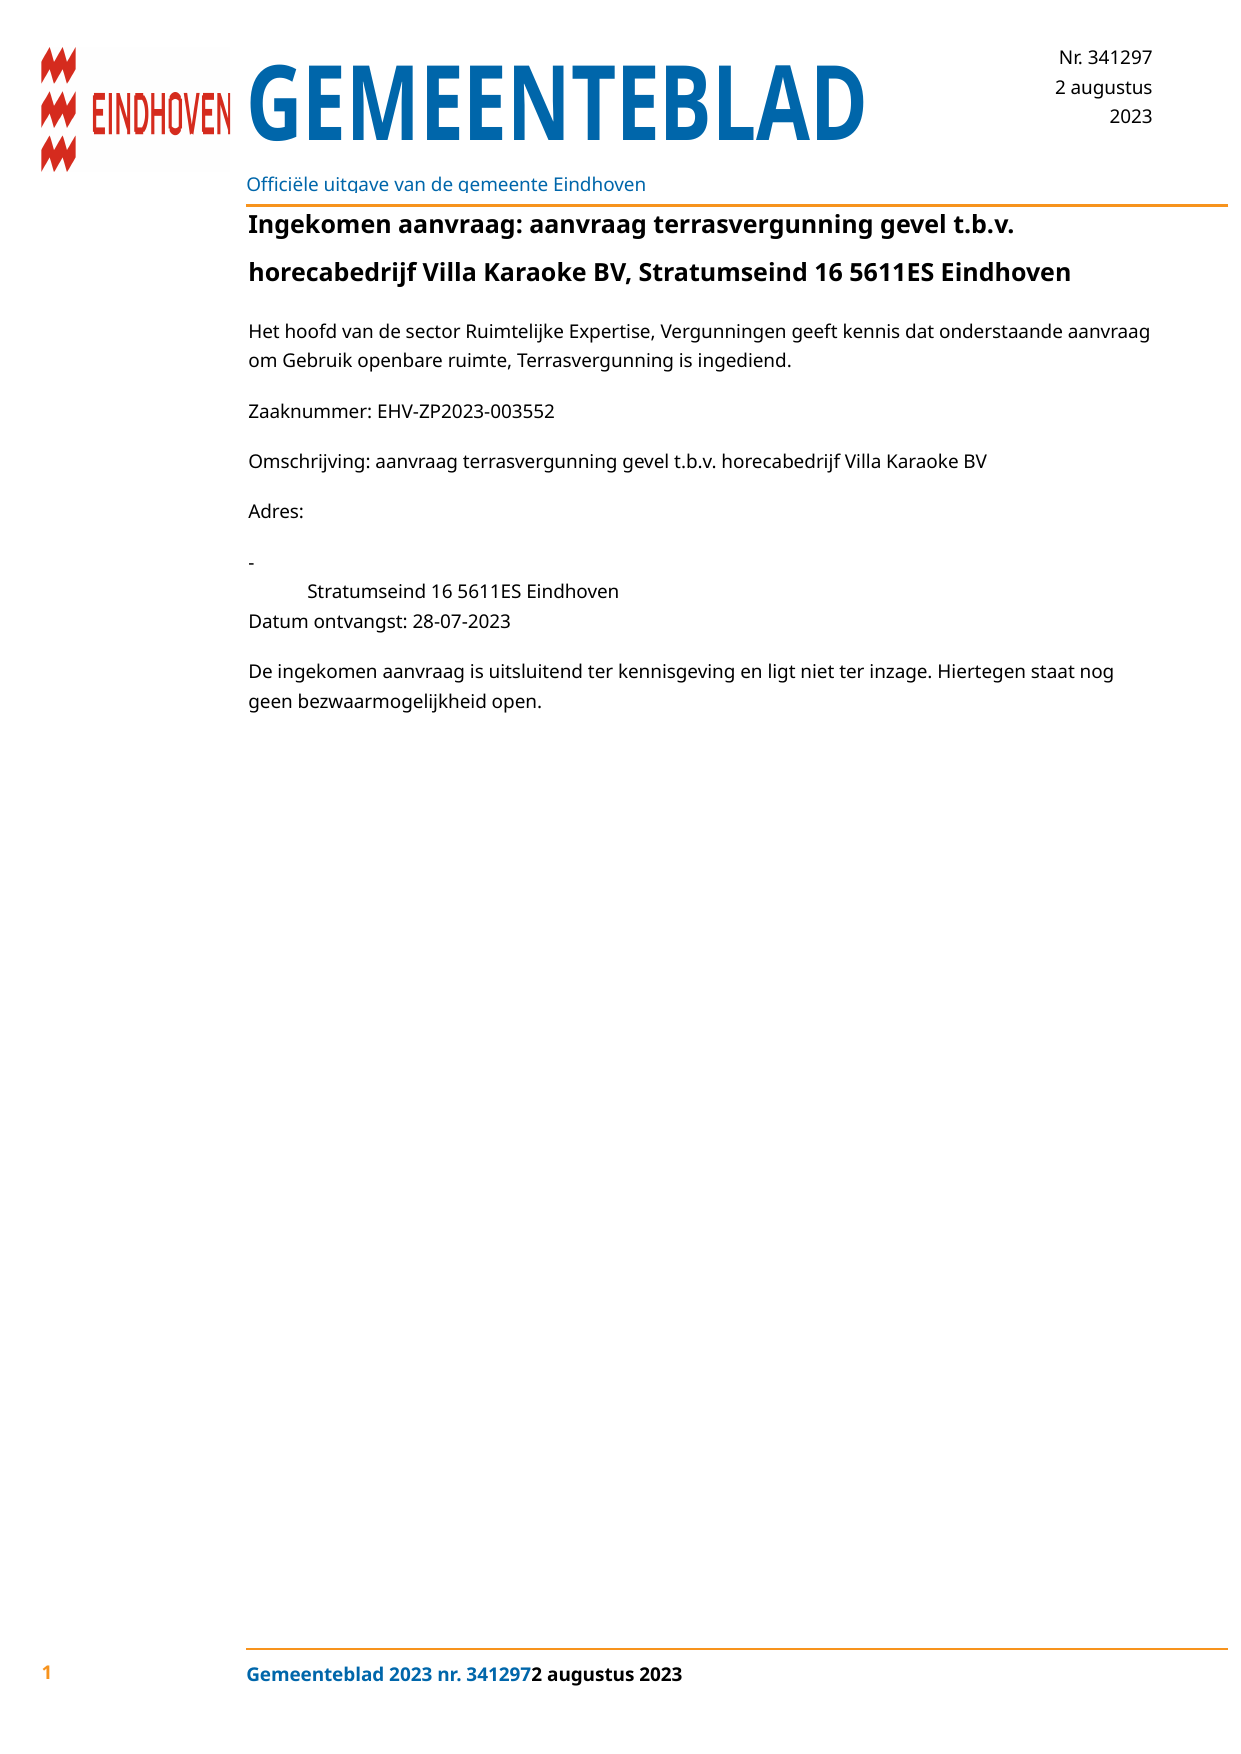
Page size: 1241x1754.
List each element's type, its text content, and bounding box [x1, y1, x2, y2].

text Adres: [248, 499, 1152, 524]
list Stratumseind 16 5611ES Eindhoven [248, 579, 1152, 604]
picture [41, 47, 231, 172]
text Datum ontvangst: 28-07-2023 [248, 608, 1152, 634]
text Omschrijving: aanvraag terrasvergunning gevel t.b.v. horecabedrijf Villa Karaoke BV [248, 448, 1152, 474]
text Ingekomen aanvraag: aanvraag terrasvergunning gevel t.b.v. horecabedrijf Villa Karaoke BV, Stratumseind 16 5611ES Eindhoven [248, 207, 1152, 288]
text Zaaknummer: EHV-ZP2023-003552 [248, 398, 1152, 424]
text Het hoofd van de sector Ruimtelijke Expertise, Vergunningen geeft kennis dat onderstaande aanvraag om Gebruik openbare ruimte, Terrasvergunning is ingediend. [248, 318, 1152, 373]
text De ingekomen aanvraag is uitsluitend ter kennisgeving en ligt niet ter inzage. Hiertegen staat nog geen bezwaarmogelijkheid open. [248, 659, 1152, 714]
